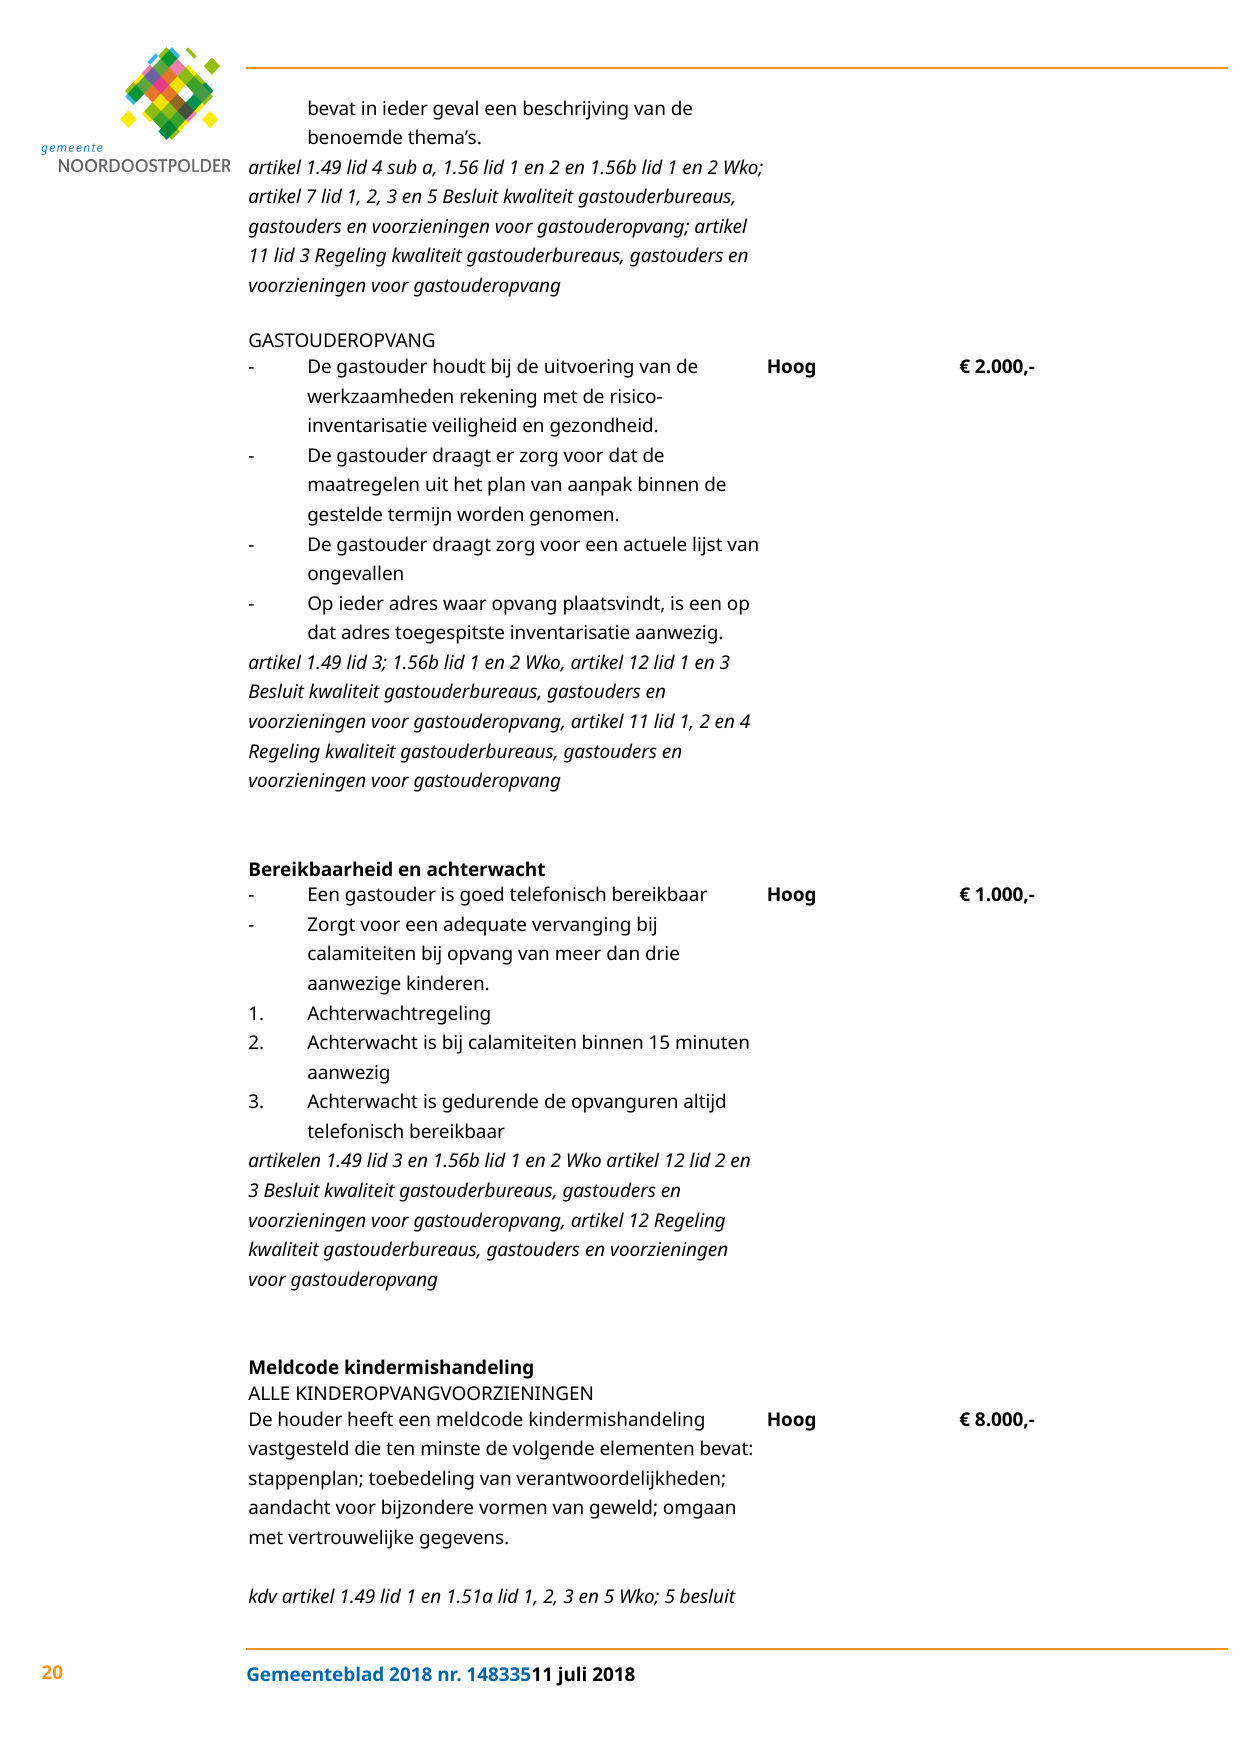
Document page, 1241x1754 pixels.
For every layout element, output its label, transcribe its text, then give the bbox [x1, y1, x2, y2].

table_header Bereikbaarheid en achterwacht [248, 856, 1152, 881]
table_cell bevat in ieder geval een beschrijving van de benoemde thema’s. artikel 1.49 lid 4 sub a, 1.56 lid 1 en 2 en 1.56b lid 1 en 2 Wko; artikel 7 lid 1, 2, 3 en 5 Besluit kwaliteit gastouderbureaus, gastouders en voorzieningen voor gastouderopvang; artikel 11 lid 3 Regeling kwaliteit gastouderbureaus, gastouders en voorzieningen voor gastouderopvang [248, 95, 767, 328]
table_cell Hoog [767, 353, 959, 823]
table_cell De houder heeft een meldcode kindermishandeling vastgesteld die ten minste de volgende elementen bevat: stappenplan; toebedeling van verantwoordelijkheden; aandacht voor bijzondere vormen van geweld; omgaan met vertrouwelijke gegevens. kdv artikel 1.49 lid 1 en 1.51a lid 1, 2, 3 en 5 Wko; 5 besluit [248, 1406, 767, 1609]
table_cell Hoog [767, 1406, 959, 1609]
table_cell Hoog [767, 881, 959, 1321]
table_header Meldcode kindermishandeling [248, 1354, 1152, 1380]
table_cell € 2.000,- [959, 353, 1152, 823]
table_cell € 1.000,- [959, 881, 1152, 1321]
table_cell [959, 95, 1152, 328]
table_cell ALLE KINDEROPVANGVOORZIENINGEN [248, 1380, 1152, 1406]
table_cell De gastouder houdt bij de uitvoering van de werkzaamheden rekening met de risico-inventarisatie veiligheid en gezondheid. De gastouder draagt er zorg voor dat de maatregelen uit het plan van aanpak binnen de gestelde termijn worden genomen. De gastouder draagt zorg voor een actuele lijst van ongevallen Op ieder adres waar opvang plaatsvindt, is een op dat adres toegespitste inventarisatie aanwezig. artikel 1.49 lid 3; 1.56b lid 1 en 2 Wko, artikel 12 lid 1 en 3 Besluit kwaliteit gastouderbureaus, gastouders en voorzieningen voor gastouderopvang, artikel 11 lid 1, 2 en 4 Regeling kwaliteit gastouderbureaus, gastouders en voorzieningen voor gastouderopvang [248, 353, 767, 823]
picture [41, 47, 231, 172]
table_cell € 8.000,- [959, 1406, 1152, 1609]
table_cell Een gastouder is goed telefonisch bereikbaar Zorgt voor een adequate vervanging bij calamiteiten bij opvang van meer dan drie aanwezige kinderen. Achterwachtregeling Achterwacht is bij calamiteiten binnen 15 minuten aanwezig Achterwacht is gedurende de opvanguren altijd telefonisch bereikbaar artikelen 1.49 lid 3 en 1.56b lid 1 en 2 Wko artikel 12 lid 2 en 3 Besluit kwaliteit gastouderbureaus, gastouders en voorzieningen voor gastouderopvang, artikel 12 Regeling kwaliteit gastouderbureaus, gastouders en voorzieningen voor gastouderopvang [248, 881, 767, 1321]
table_cell GASTOUDEROPVANG [248, 328, 1152, 353]
table_cell [767, 95, 959, 328]
